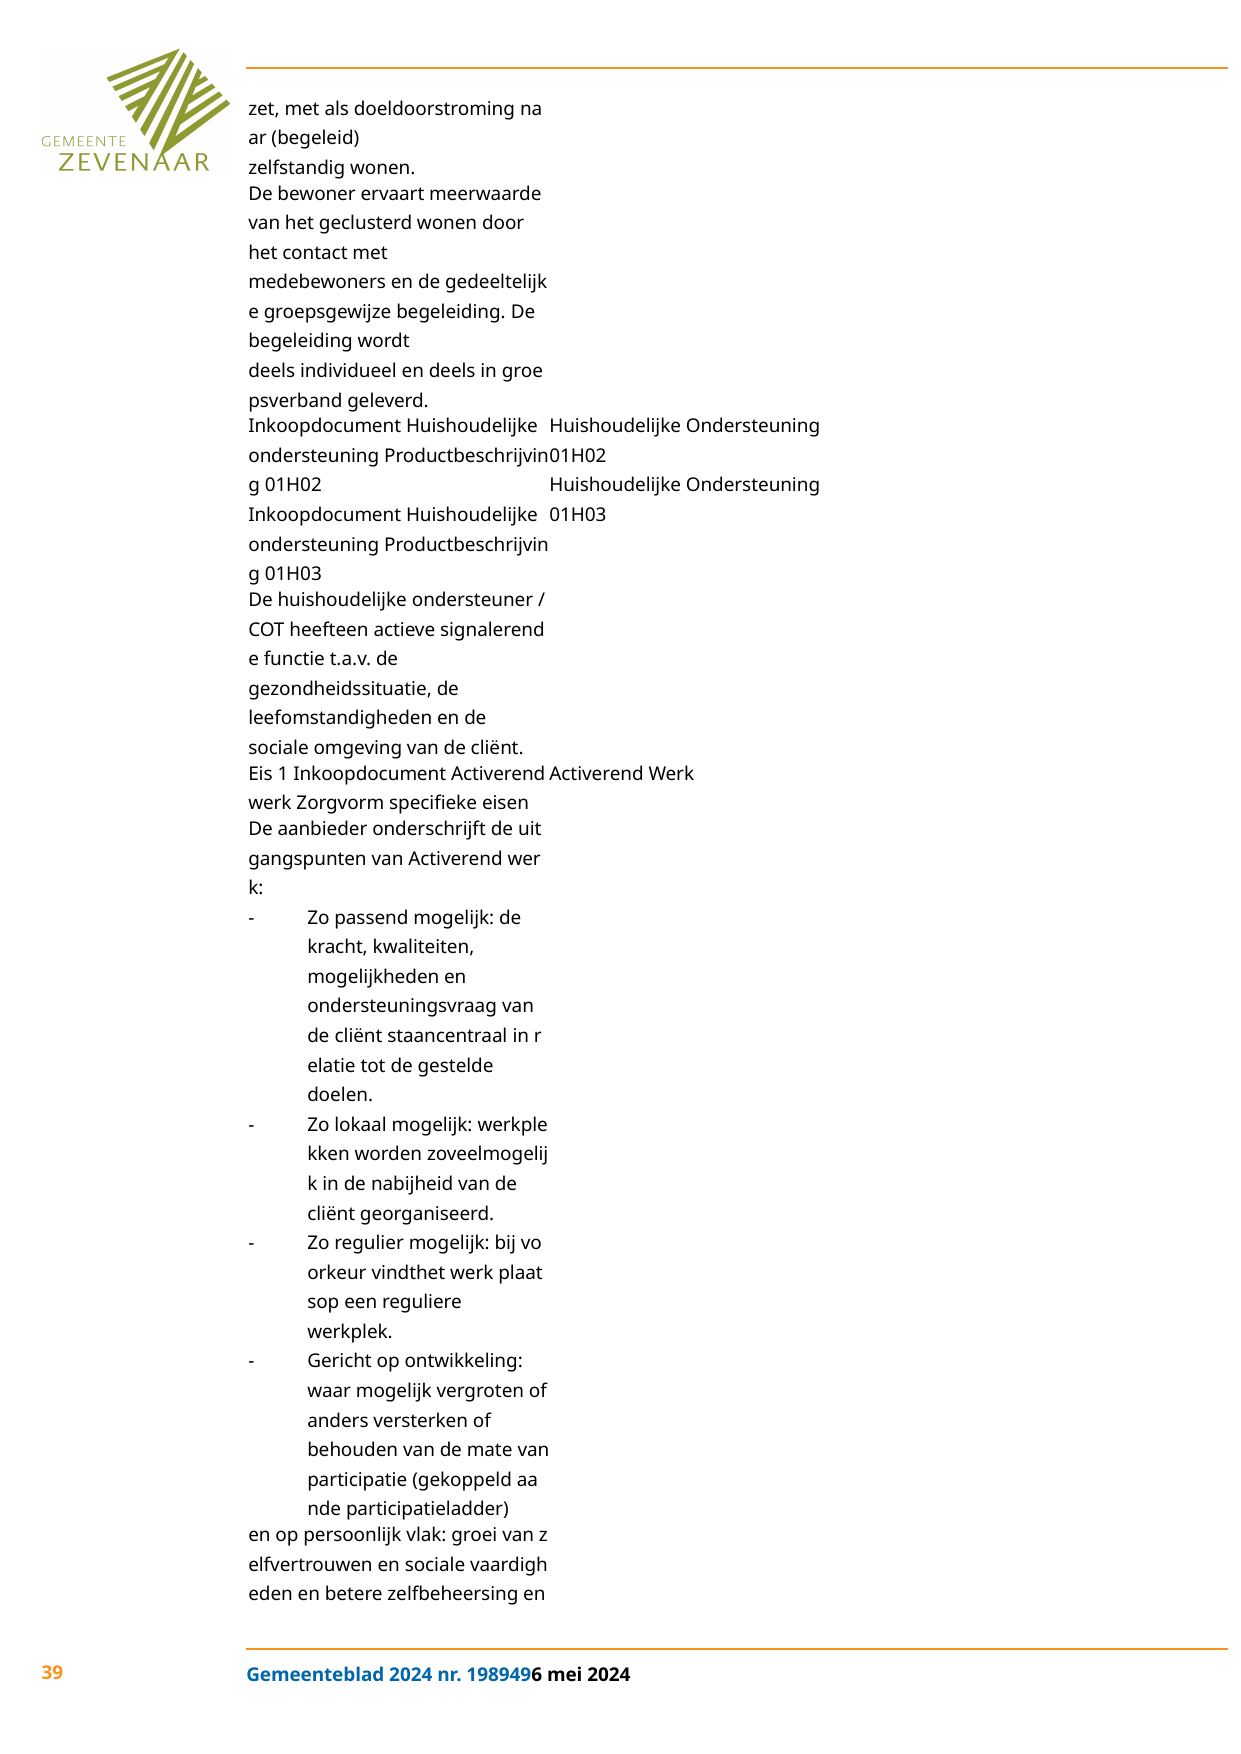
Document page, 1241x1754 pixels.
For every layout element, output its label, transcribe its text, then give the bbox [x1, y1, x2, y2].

table_cell Huishoudelijke Ondersteuning 01H02 Huishoudelijke Ondersteuning 01H03 [549, 413, 850, 586]
table_cell Activerend Werk [549, 760, 850, 815]
table_cell [549, 815, 850, 1521]
table_cell [850, 760, 1152, 815]
table_cell [549, 95, 850, 180]
table_cell zet, met als doeldoorstroming naar (begeleid) zelfstandig wonen. [248, 95, 549, 180]
table_cell Eis 1 Inkoopdocument Activerend werk Zorgvorm specifieke eisen [248, 760, 549, 815]
table_cell [549, 1521, 850, 1606]
table_cell Inkoopdocument Huishoudelijke ondersteuning Productbeschrijving 01H02 Inkoopdocument Huishoudelijke ondersteuning Productbeschrijving 01H03 [248, 413, 549, 586]
table_cell en op persoonlijk vlak: groei van zelfvertrouwen en sociale vaardigheden en betere zelfbeheersing en [248, 1521, 549, 1606]
picture [41, 47, 231, 172]
table_cell [850, 815, 1152, 1521]
table_cell [850, 180, 1152, 412]
table_cell [549, 586, 850, 760]
table_cell De huishoudelijke ondersteuner / COT heefteen actieve signalerende functie t.a.v. de gezondheidssituatie, de leefomstandigheden en de sociale omgeving van de cliënt. [248, 586, 549, 760]
table_cell De aanbieder onderschrijft de uitgangspunten van Activerend werk: Zo passend mogelijk: de kracht, kwaliteiten, mogelijkheden en ondersteuningsvraag van de cliënt staancentraal in relatie tot de gestelde doelen. Zo lokaal mogelijk: werkplekken worden zoveelmogelijk in de nabijheid van de cliënt georganiseerd. Zo regulier mogelijk: bij voorkeur vindthet werk plaatsop een reguliere werkplek. Gericht op ontwikkeling: waar mogelijk vergroten of anders versterken of behouden van de mate vanparticipatie (gekoppeld aande participatieladder) [248, 815, 549, 1521]
table_cell [549, 180, 850, 412]
table_cell [850, 95, 1152, 180]
table_cell [850, 413, 1152, 586]
table_cell [850, 1521, 1152, 1606]
table_cell [850, 586, 1152, 760]
table_cell De bewoner ervaart meerwaarde van het geclusterd wonen door het contact met medebewoners en de gedeeltelijke groepsgewijze begeleiding. De begeleiding wordt deels individueel en deels in groepsverband geleverd. [248, 180, 549, 412]
